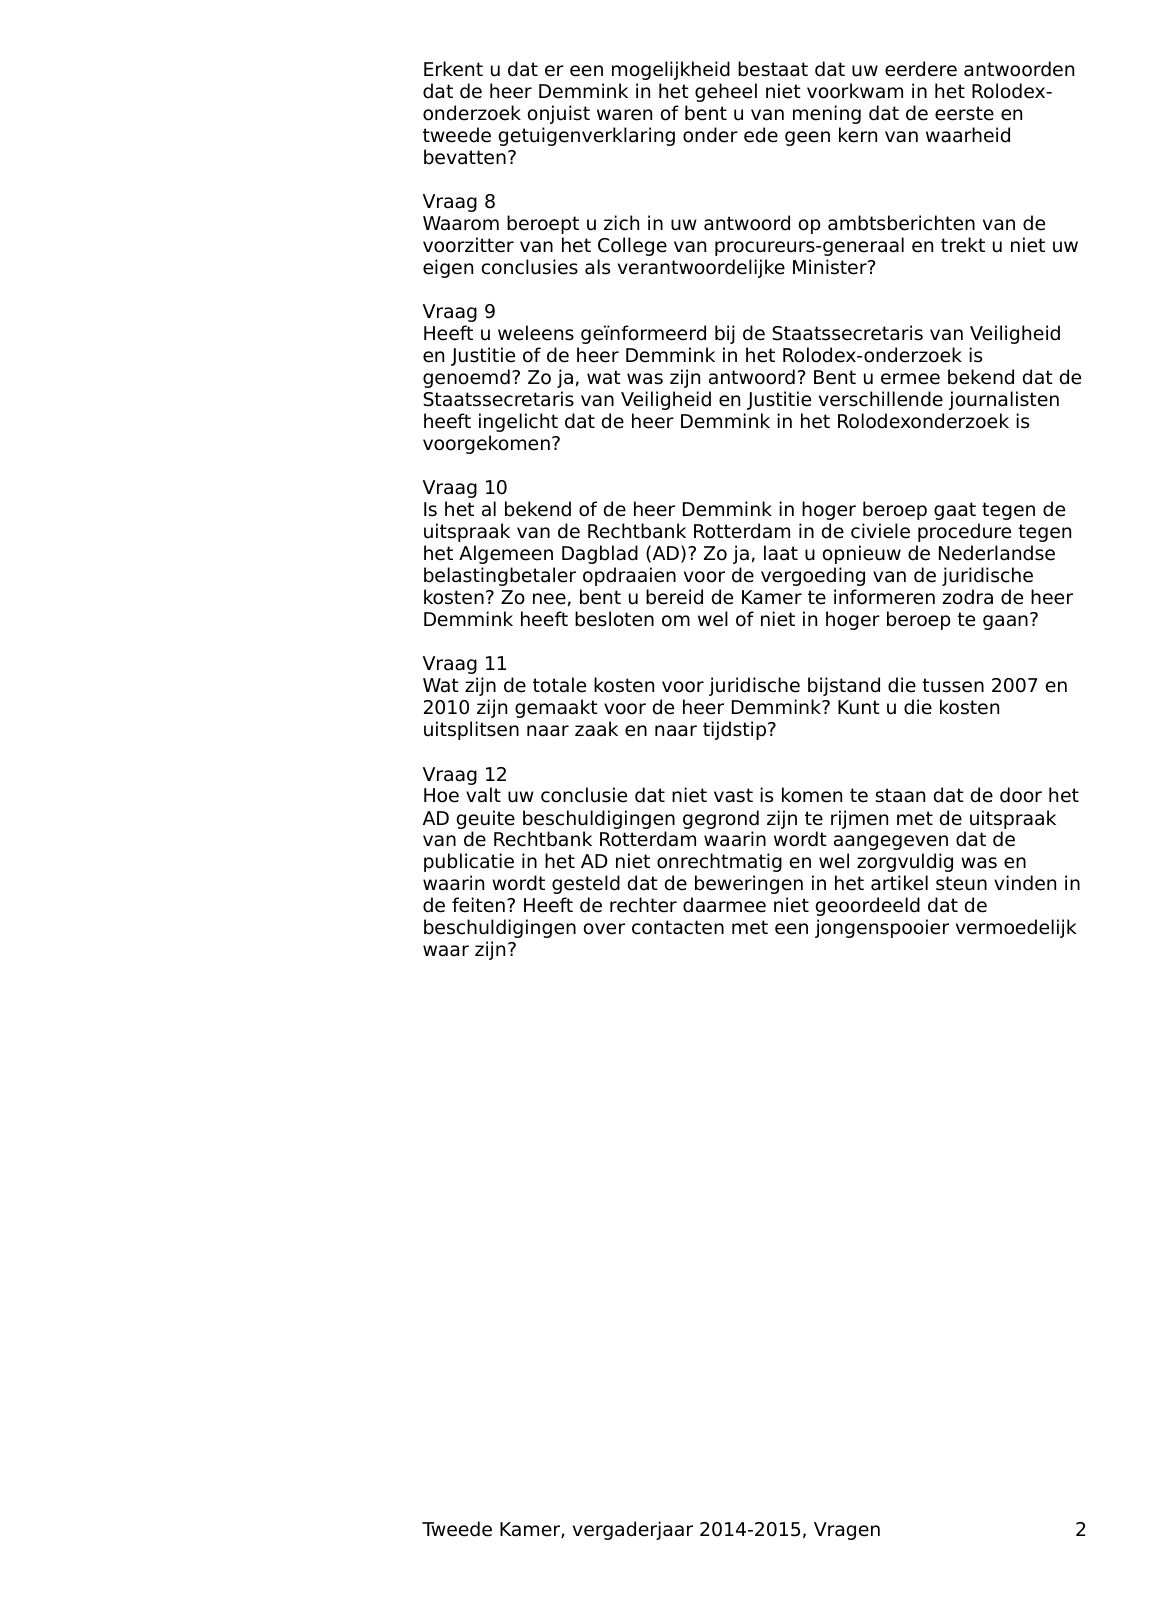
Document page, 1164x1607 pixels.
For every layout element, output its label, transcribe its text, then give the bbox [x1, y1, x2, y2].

text Vraag 9 [422, 301, 1087, 323]
text Vraag 8 [422, 191, 1087, 213]
text Is het al bekend of de heer Demmink in hoger beroep gaat tegen de uitspraak van de Rechtbank Rotterdam in de civiele procedure tegen het Algemeen Dagblad (AD)? Zo ja, laat u opnieuw de Nederlandse belastingbetaler opdraaien voor de vergoeding van de juridische kosten? Zo nee, bent u bereid de Kamer te informeren zodra de heer Demmink heeft besloten om wel of niet in hoger beroep te gaan? [422, 499, 1087, 631]
text Waarom beroept u zich in uw antwoord op ambtsberichten van de voorzitter van het College van procureurs-generaal en trekt u niet uw eigen conclusies als verantwoordelijke Minister? [422, 213, 1087, 279]
text Vraag 10 [422, 477, 1087, 499]
text Vraag 11 [422, 653, 1087, 675]
text Wat zijn de totale kosten voor juridische bijstand die tussen 2007 en 2010 zijn gemaakt voor de heer Demmink? Kunt u die kosten uitsplitsen naar zaak en naar tijdstip? [422, 675, 1087, 741]
text Vraag 12 [422, 763, 1087, 785]
text Heeft u weleens geïnformeerd bij de Staatssecretaris van Veiligheid en Justitie of de heer Demmink in het Rolodex-onderzoek is genoemd? Zo ja, wat was zijn antwoord? Bent u ermee bekend dat de Staatssecretaris van Veiligheid en Justitie verschillende journalisten heeft ingelicht dat de heer Demmink in het Rolodexonderzoek is voorgekomen? [422, 323, 1087, 455]
text Hoe valt uw conclusie dat niet vast is komen te staan dat de door het AD geuite beschuldigingen gegrond zijn te rijmen met de uitspraak van de Rechtbank Rotterdam waarin wordt aangegeven dat de publicatie in het AD niet onrechtmatig en wel zorgvuldig was en waarin wordt gesteld dat de beweringen in het artikel steun vinden in de feiten? Heeft de rechter daarmee niet geoordeeld dat de beschuldigingen over contacten met een jongenspooier vermoedelijk waar zijn? [422, 785, 1087, 961]
text Erkent u dat er een mogelijkheid bestaat dat uw eerdere antwoorden dat de heer Demmink in het geheel niet voorkwam in het Rolodex-onderzoek onjuist waren of bent u van mening dat de eerste en tweede getuigenverklaring onder ede geen kern van waarheid bevatten? [422, 59, 1087, 169]
